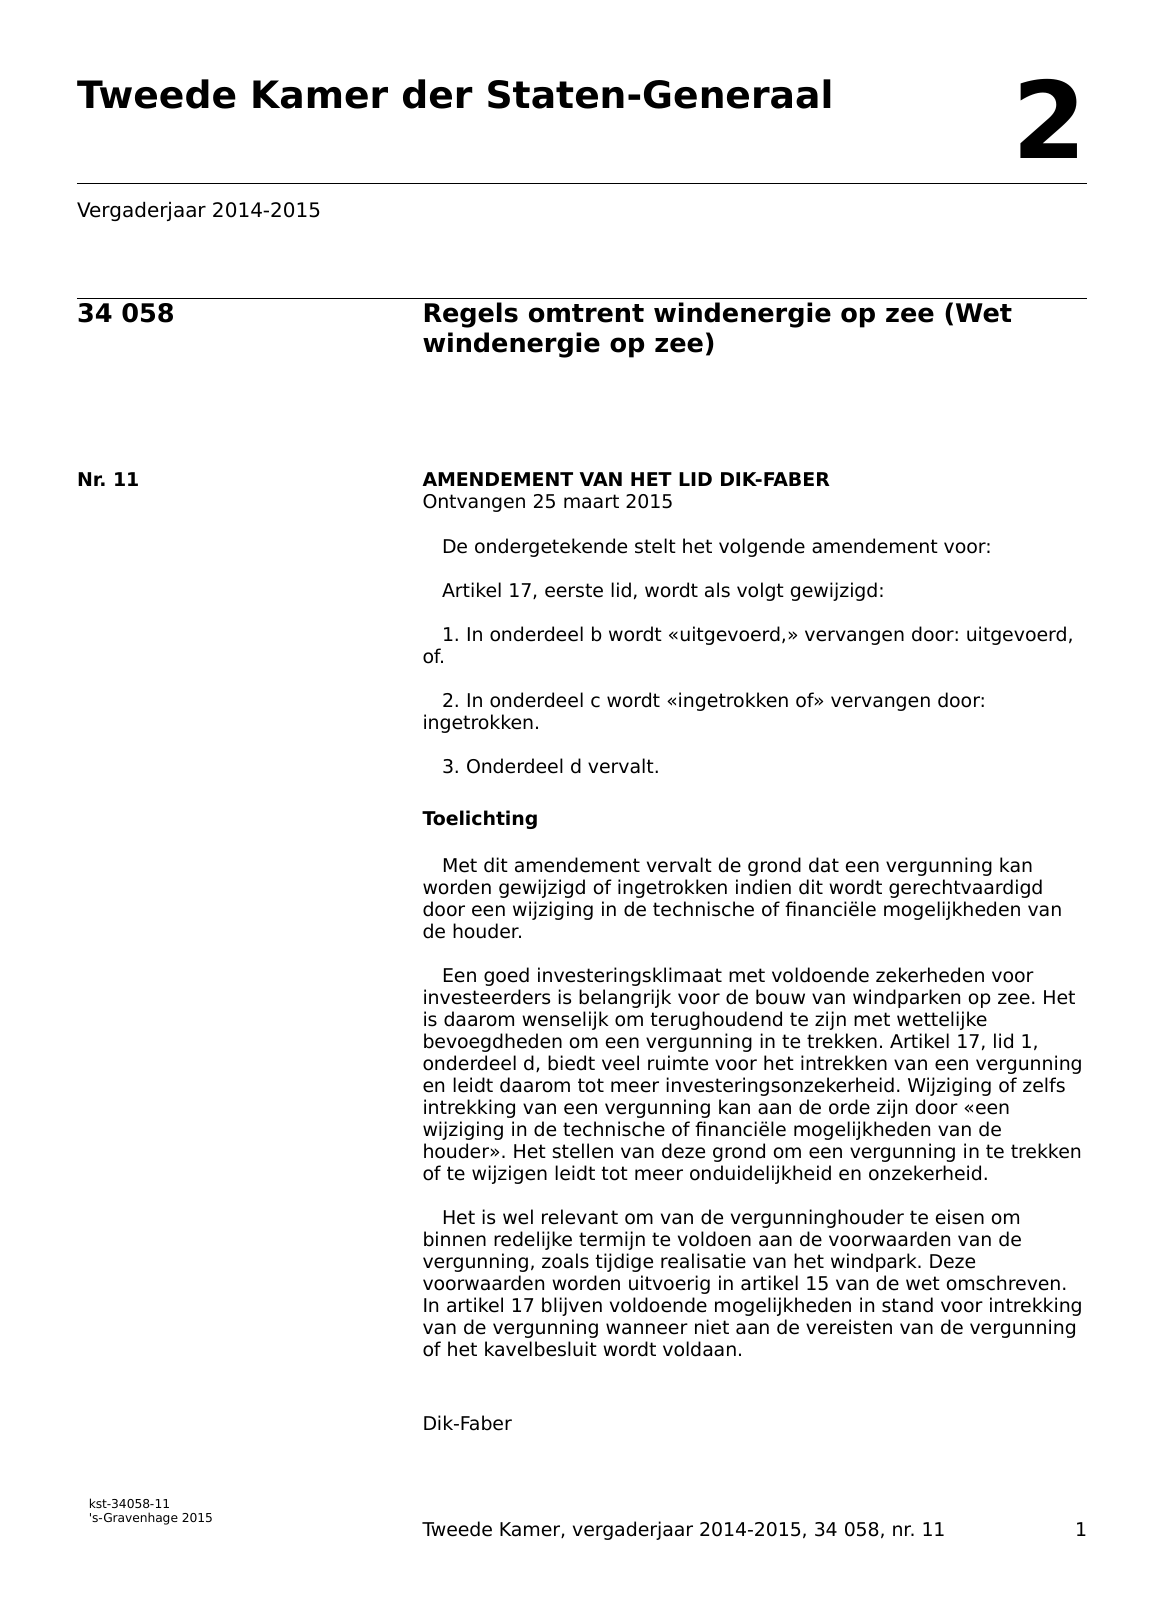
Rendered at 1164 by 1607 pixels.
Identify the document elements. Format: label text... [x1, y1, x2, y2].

text Met dit amendement vervalt de grond dat een vergunning kan worden gewijzigd of ingetrokken indien dit wordt gerechtvaardigd door een wijziging in de technische of financiële mogelijkheden van de houder. [422, 855, 1087, 943]
subtitle 34 058 Regels omtrent windenergie op zee (Wet windenergie op zee) [77, 299, 1087, 358]
table_cell Vergaderjaar 2014-2015 [77, 184, 1087, 298]
text Het is wel relevant om van de vergunninghouder te eisen om binnen redelijke termijn te voldoen aan de voorwaarden van de vergunning, zoals tijdige realisatie van het windpark. Deze voorwaarden worden uitvoerig in artikel 15 van de wet omschreven. In artikel 17 blijven voldoende mogelijkheden in stand voor intrekking van de vergunning wanneer niet aan de vereisten van de vergunning of het kavelbesluit wordt voldaan. [422, 1207, 1087, 1361]
text 2. In onderdeel c wordt «ingetrokken of» vervangen door: ingetrokken. [422, 690, 1087, 734]
text 1. In onderdeel b wordt «uitgevoerd,» vervangen door: uitgevoerd, of. [422, 624, 1087, 668]
text 3. Onderdeel d vervalt. [422, 756, 1087, 778]
text Ontvangen 25 maart 2015 [422, 491, 1087, 513]
text Artikel 17, eerste lid, wordt als volgt gewijzigd: [422, 580, 1087, 602]
text Dik-Faber [422, 1391, 1087, 1435]
text kst-34058-11 [88, 1497, 323, 1511]
table_header 2 [886, 59, 1087, 183]
text 's-Gravenhage 2015 [88, 1511, 323, 1525]
text De ondergetekende stelt het volgende amendement voor: [422, 536, 1087, 557]
subtitle Toelichting [422, 808, 1087, 830]
subtitle Nr. 11 AMENDEMENT VAN HET LID DIK-FABER [77, 469, 1087, 491]
table_header Tweede Kamer der Staten-Generaal [77, 59, 886, 183]
text Een goed investeringsklimaat met voldoende zekerheden voor investeerders is belangrijk voor de bouw van windparken op zee. Het is daarom wenselijk om terughoudend te zijn met wettelijke bevoegdheden om een vergunning in te trekken. Artikel 17, lid 1, onderdeel d, biedt veel ruimte voor het intrekken van een vergunning en leidt daarom tot meer investeringsonzekerheid. Wijziging of zelfs intrekking van een vergunning kan aan de orde zijn door «een wijziging in de technische of financiële mogelijkheden van de houder». Het stellen van deze grond om een vergunning in te trekken of te wijzigen leidt tot meer onduidelijkheid en onzekerheid. [422, 965, 1087, 1185]
